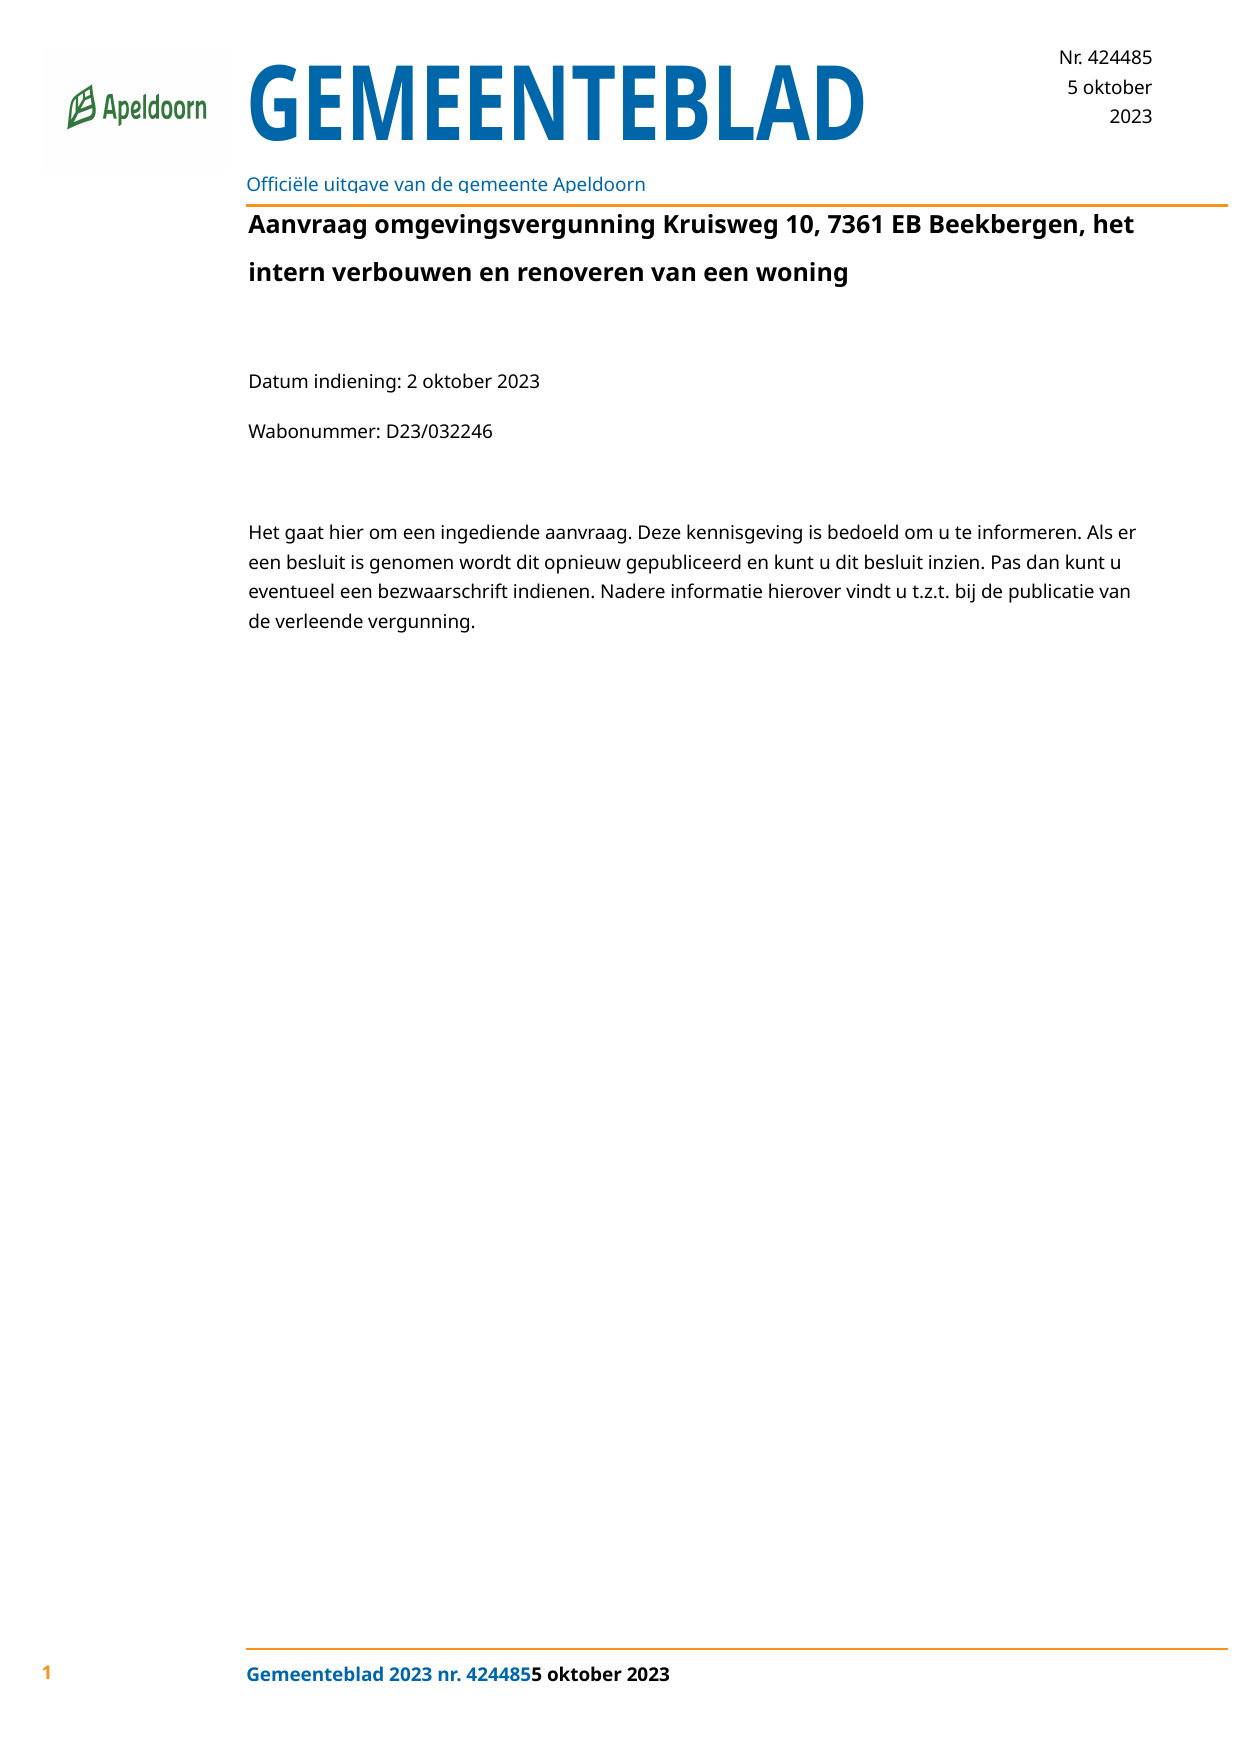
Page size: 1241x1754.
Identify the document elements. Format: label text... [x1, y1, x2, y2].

text Het gaat hier om een ingediende aanvraag. Deze kennisgeving is bedoeld om u te informeren. Als er een besluit is genomen wordt dit opnieuw gepubliceerd en kunt u dit besluit inzien. Pas dan kunt u eventueel een bezwaarschrift indienen. Nadere informatie hierover vindt u t.z.t. bij de publicatie van de verleende vergunning. [248, 519, 1152, 634]
picture [41, 47, 231, 172]
text Datum indiening: 2 oktober 2023 [248, 368, 1152, 394]
text Aanvraag omgevingsvergunning Kruisweg 10, 7361 EB Beekbergen, het intern verbouwen en renoveren van een woning [248, 207, 1152, 288]
text Wabonummer: D23/032246 [248, 419, 1152, 444]
